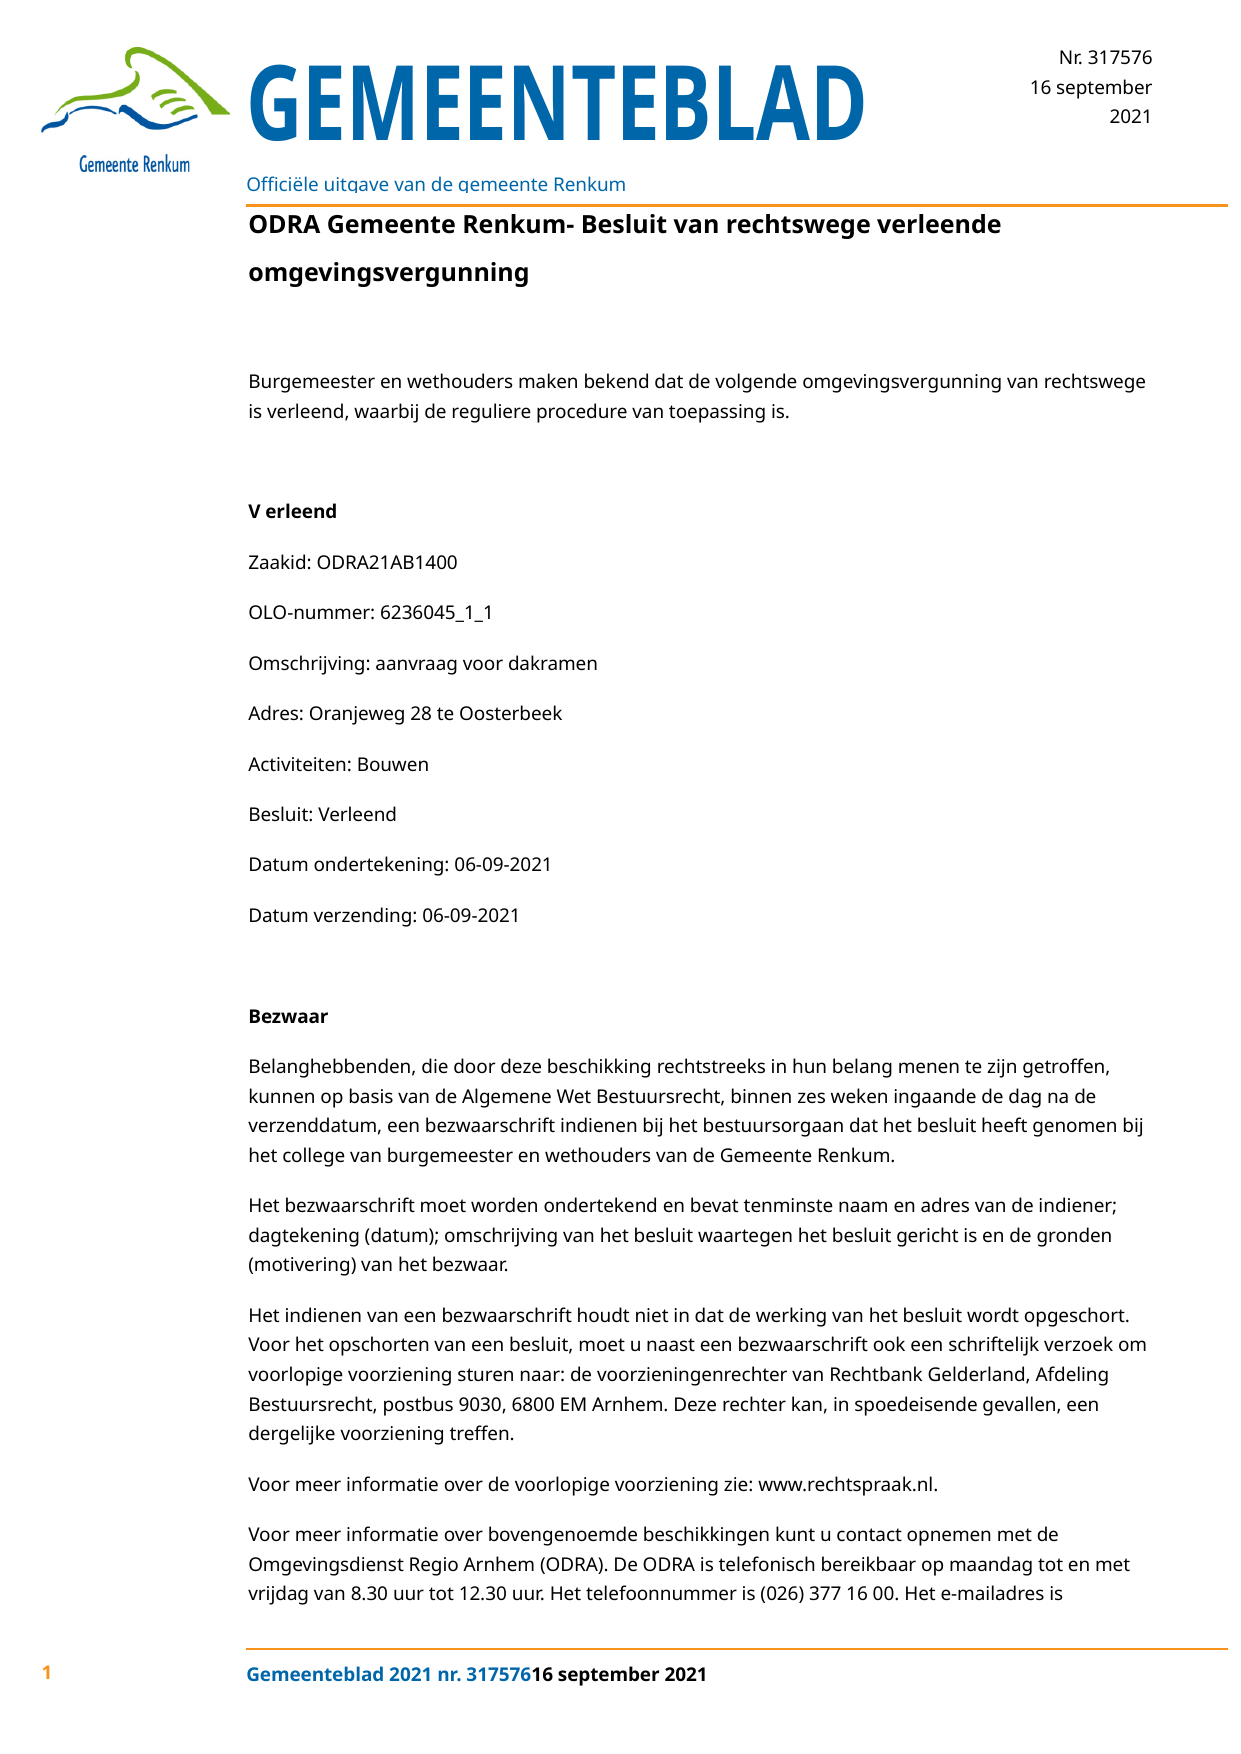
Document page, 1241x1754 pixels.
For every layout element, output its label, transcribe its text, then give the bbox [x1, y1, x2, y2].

text OLO-nummer: 6236045_1_1 [248, 599, 1152, 625]
text Bezwaar [248, 1003, 1152, 1029]
text Het indienen van een bezwaarschrift houdt niet in dat de werking van het besluit wordt opgeschort. Voor het opschorten van een besluit, moet u naast een bezwaarschrift ook een schriftelijk verzoek om voorlopige voorziening sturen naar: de voorzieningenrechter van Rechtbank Gelderland, Afdeling Bestuursrecht, postbus 9030, 6800 EM Arnhem. Deze rechter kan, in spoedeisende gevallen, een dergelijke voorziening treffen. [248, 1302, 1152, 1446]
text Datum ondertekening: 06-09-2021 [248, 852, 1152, 877]
text Het bezwaarschrift moet worden ondertekend en bevat tenminste naam en adres van de indiener; dagtekening (datum); omschrijving van het besluit waartegen het besluit gericht is en de gronden (motivering) van het bezwaar. [248, 1192, 1152, 1277]
picture [41, 47, 231, 172]
text Activiteiten: Bouwen [248, 751, 1152, 777]
text Besluit: Verleend [248, 801, 1152, 827]
text V erleend [248, 499, 1152, 524]
text Zaakid: ODRA21AB1400 [248, 549, 1152, 575]
text Burgemeester en wethouders maken bekend dat de volgende omgevingsvergunning van rechtswege is verleend, waarbij de reguliere procedure van toepassing is. [248, 368, 1152, 424]
text Datum verzending: 06-09-2021 [248, 902, 1152, 928]
text Belanghebbenden, die door deze beschikking rechtstreeks in hun belang menen te zijn getroffen, kunnen op basis van de Algemene Wet Bestuursrecht, binnen zes weken ingaande de dag na de verzenddatum, een bezwaarschrift indienen bij het bestuursorgaan dat het besluit heeft genomen bij het college van burgemeester en wethouders van de Gemeente Renkum. [248, 1053, 1152, 1168]
text Omschrijving: aanvraag voor dakramen [248, 650, 1152, 676]
text Voor meer informatie over de voorlopige voorziening zie: www.rechtspraak.nl. [248, 1471, 1152, 1497]
text ODRA Gemeente Renkum- Besluit van rechtswege verleende omgevingsvergunning [248, 207, 1152, 288]
text Voor meer informatie over bovengenoemde beschikkingen kunt u contact opnemen met de Omgevingsdienst Regio Arnhem (ODRA). De ODRA is telefonisch bereikbaar op maandag tot en met vrijdag van 8.30 uur tot 12.30 uur. Het telefoonnummer is (026) 377 16 00. Het e-mailadres is [248, 1521, 1152, 1606]
text Adres: Oranjeweg 28 te Oosterbeek [248, 700, 1152, 726]
